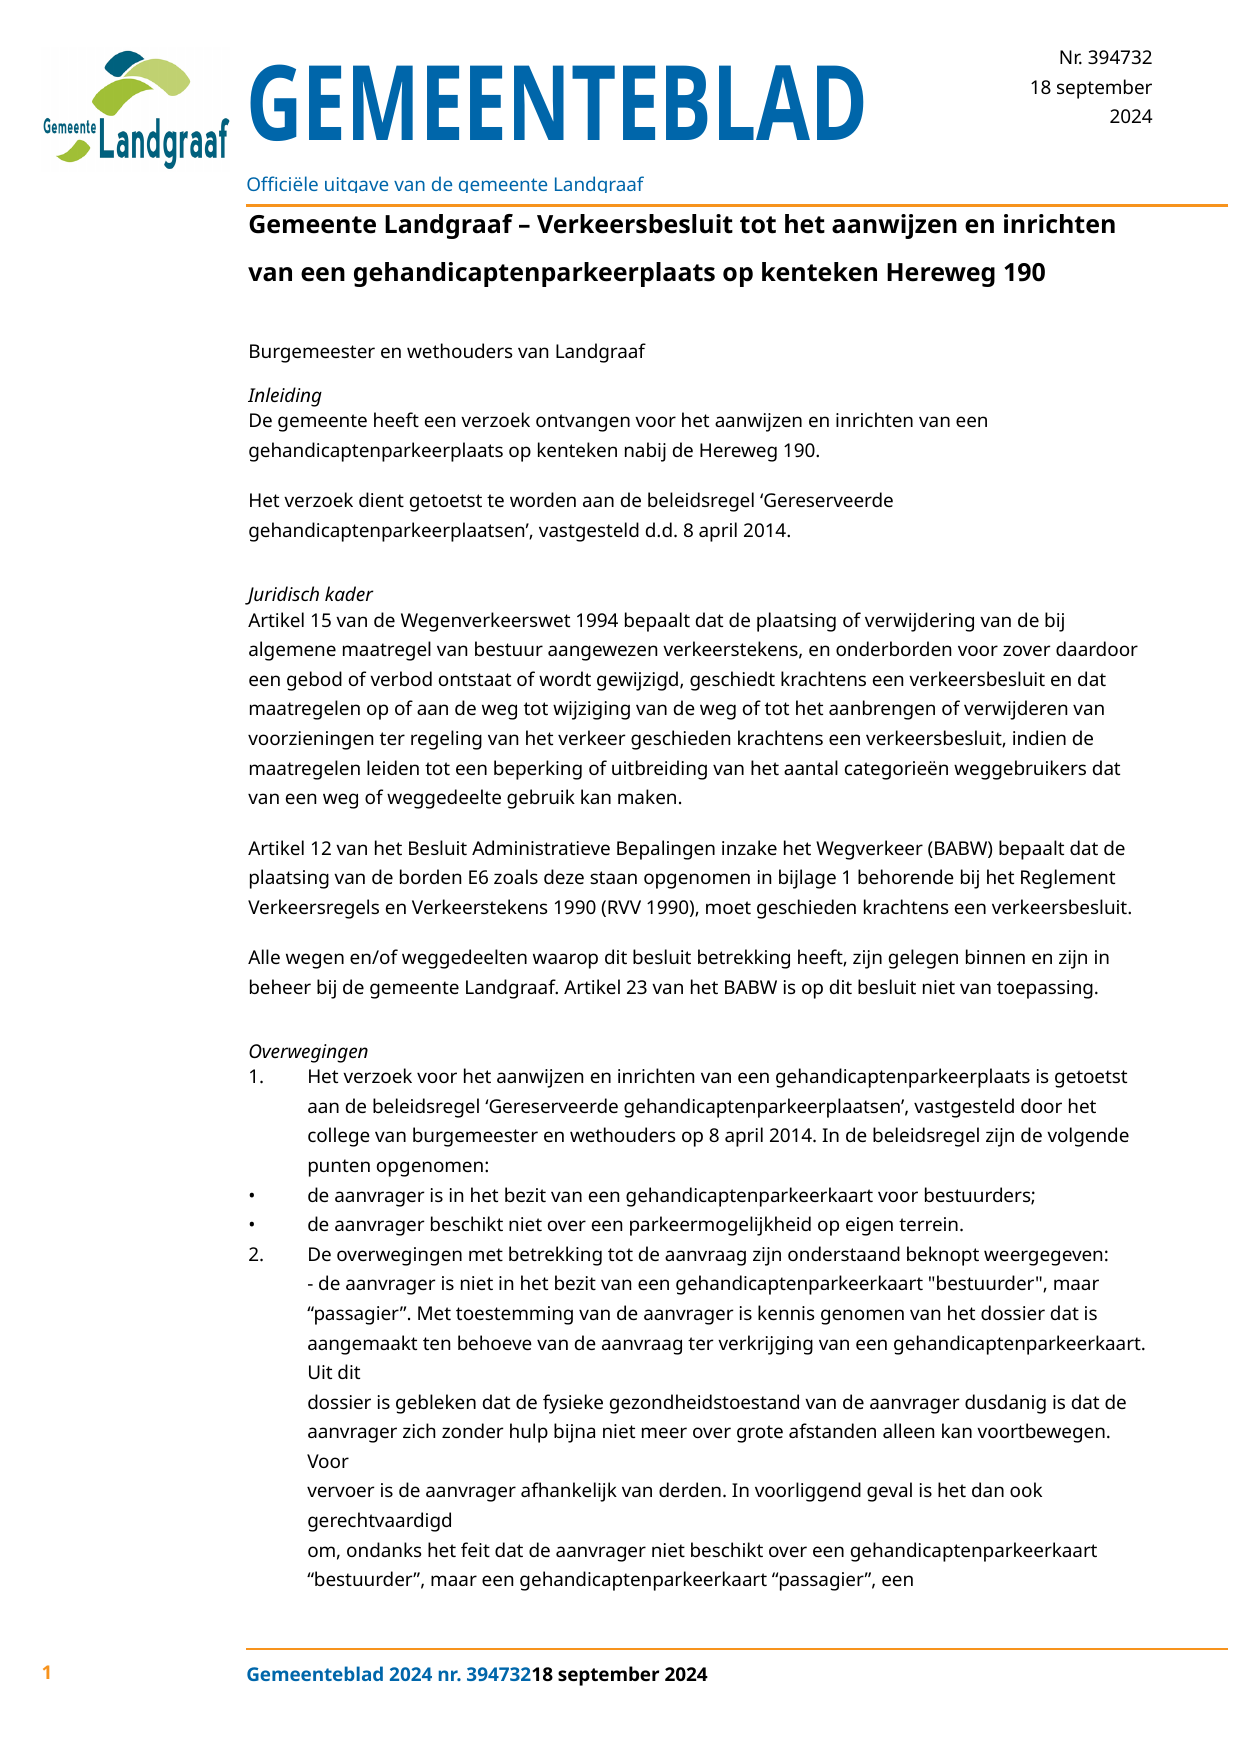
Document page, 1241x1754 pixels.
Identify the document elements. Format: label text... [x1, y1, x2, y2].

text Artikel 15 van de Wegenverkeerswet 1994 bepaalt dat de plaatsing of verwijdering van de bij algemene maatregel van bestuur aangewezen verkeerstekens, en onderborden voor zover daardoor een gebod of verbod ontstaat of wordt gewijzigd, geschiedt krachtens een verkeersbesluit en dat maatregelen op of aan de weg tot wijziging van de weg of tot het aanbrengen of verwijderen van voorzieningen ter regeling van het verkeer geschieden krachtens een verkeersbesluit, indien de maatregelen leiden tot een beperking of uitbreiding van het aantal categorieën weggebruikers dat van een weg of weggedeelte gebruik kan maken. [248, 607, 1152, 810]
list de aanvrager is in het bezit van een gehandicaptenparkeerkaart voor bestuurders; [248, 1182, 1152, 1208]
text Het verzoek dient getoetst te worden aan de beleidsregel ‘Gereserveerde gehandicaptenparkeerplaatsen’, vastgesteld d.d. 8 april 2014. [248, 487, 1152, 543]
text Artikel 12 van het Besluit Administratieve Bepalingen inzake het Wegverkeer (BABW) bepaalt dat de plaatsing van de borden E6 zoals deze staan opgenomen in bijlage 1 behorende bij het Reglement Verkeersregels en Verkeerstekens 1990 (RVV 1990), moet geschieden krachtens een verkeersbesluit. [248, 835, 1152, 919]
list dossier is gebleken dat de fysieke gezondheidstoestand van de aanvrager dusdanig is dat de [248, 1389, 1152, 1415]
text De gemeente heeft een verzoek ontvangen voor het aanwijzen en inrichten van een gehandicaptenparkeerplaats op kenteken nabij de Hereweg 190. [248, 407, 1152, 463]
list om, ondanks het feit dat de aanvrager niet beschikt over een gehandicaptenparkeerkaart [248, 1537, 1152, 1563]
list de aanvrager beschikt niet over een parkeermogelijkheid op eigen terrein. [248, 1211, 1152, 1237]
text Juridisch kader [248, 581, 1152, 607]
text Gemeente Landgraaf – Verkeersbesluit tot het aanwijzen en inrichten van een gehandicaptenparkeerplaats op kenteken Hereweg 190 [248, 207, 1152, 288]
list aangemaakt ten behoeve van de aanvraag ter verkrijging van een gehandicaptenparkeerkaart. Uit dit [248, 1330, 1152, 1385]
list - de aanvrager is niet in het bezit van een gehandicaptenparkeerkaart "bestuurder", maar “passagier”. Met toestemming van de aanvrager is kennis genomen van het dossier dat is [248, 1271, 1152, 1326]
list De overwegingen met betrekking tot de aanvraag zijn onderstaand beknopt weergegeven: [248, 1241, 1152, 1267]
text Overwegingen [248, 1038, 1152, 1063]
list “bestuurder”, maar een gehandicaptenparkeerkaart “passagier”, een [248, 1566, 1152, 1592]
picture [41, 47, 231, 172]
text Burgemeester en wethouders van Landgraaf [248, 339, 1152, 364]
text Alle wegen en/of weggedeelten waarop dit besluit betrekking heeft, zijn gelegen binnen en zijn in beheer bij de gemeente Landgraaf. Artikel 23 van het BABW is op dit besluit niet van toepassing. [248, 944, 1152, 999]
list aanvrager zich zonder hulp bijna niet meer over grote afstanden alleen kan voortbewegen. Voor [248, 1418, 1152, 1474]
list vervoer is de aanvrager afhankelijk van derden. In voorliggend geval is het dan ook gerechtvaardigd [248, 1478, 1152, 1533]
list Het verzoek voor het aanwijzen en inrichten van een gehandicaptenparkeerplaats is getoetst aan de beleidsregel ‘Gereserveerde gehandicaptenparkeerplaatsen’, vastgesteld door het college van burgemeester en wethouders op 8 april 2014. In de beleidsregel zijn de volgende punten opgenomen: [248, 1063, 1152, 1178]
text Inleiding [248, 382, 1152, 407]
